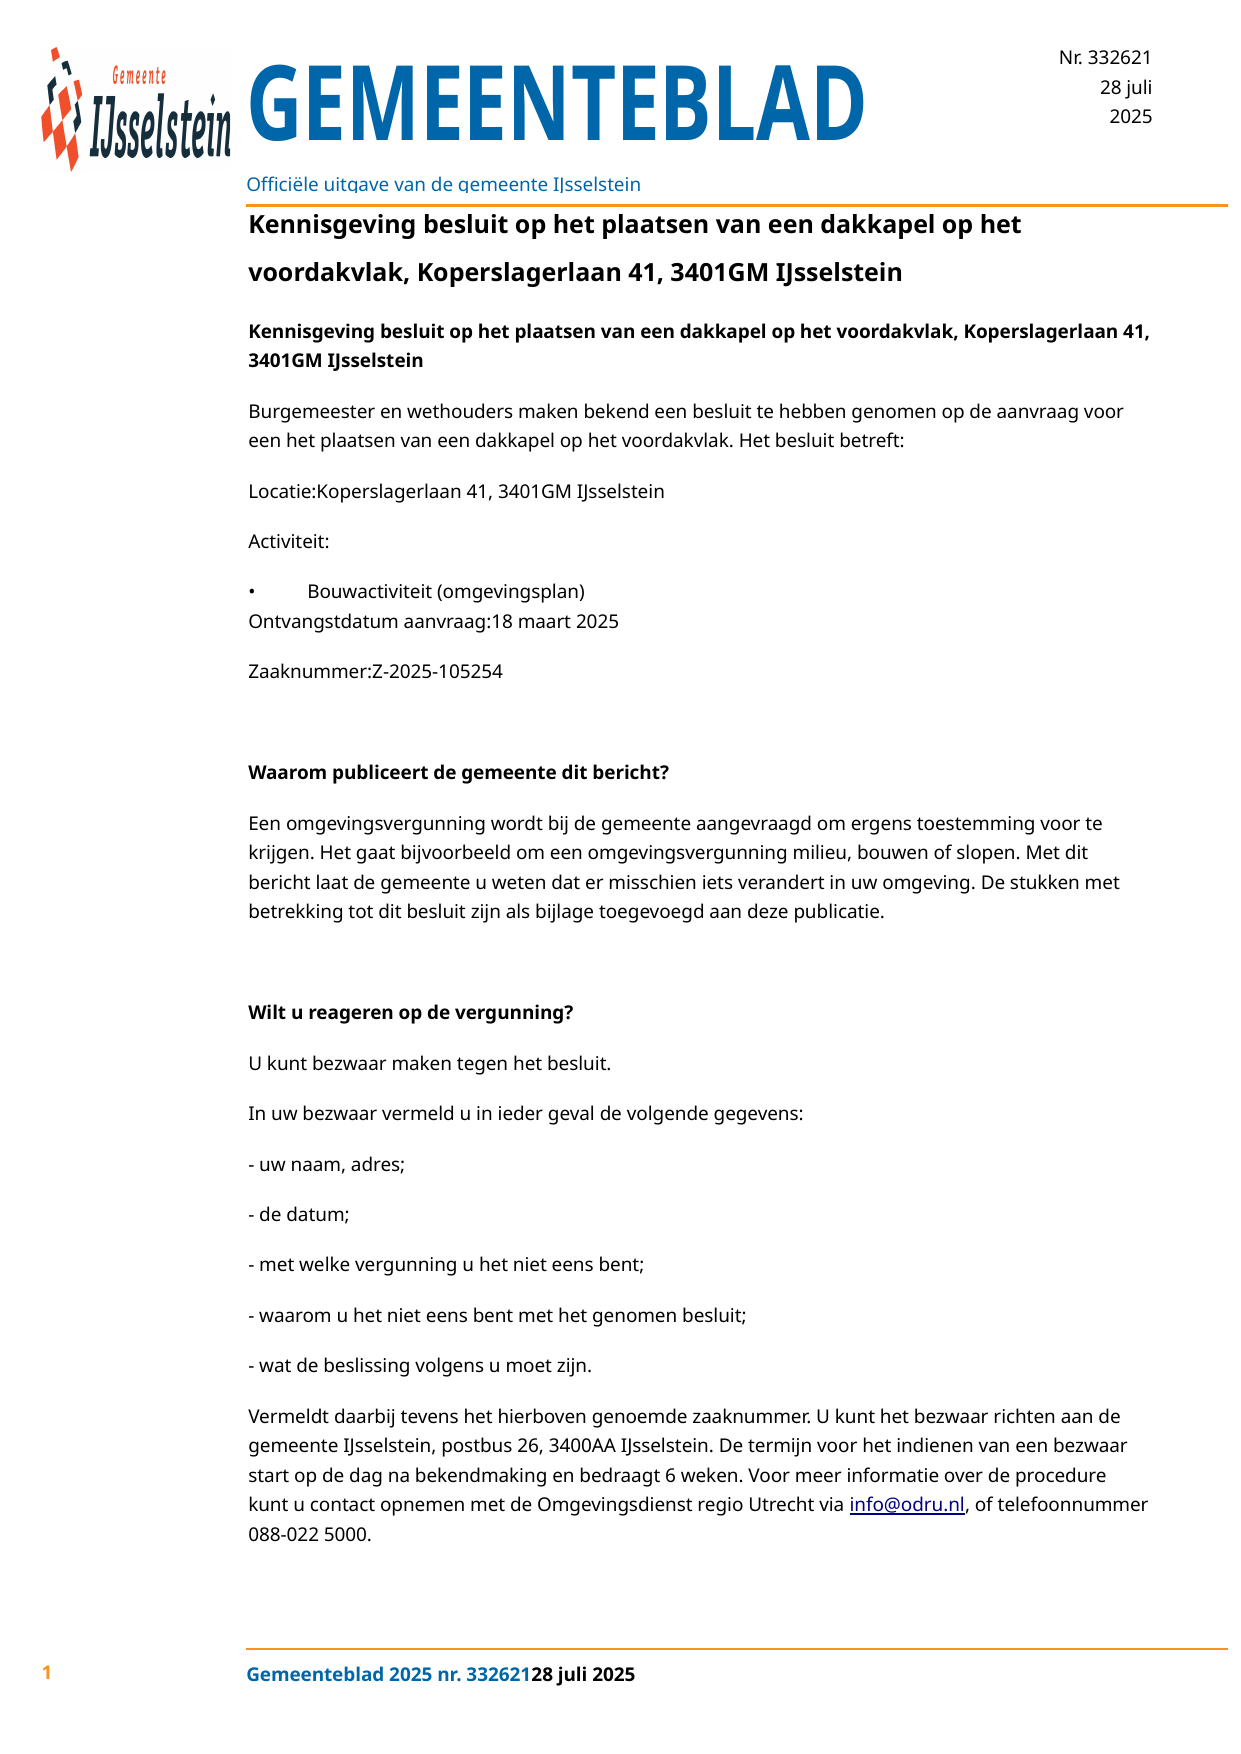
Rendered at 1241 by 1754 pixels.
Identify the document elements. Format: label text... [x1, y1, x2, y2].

text Waarom publiceert de gemeente dit bericht? [248, 759, 1152, 785]
text Wilt u reageren op de vergunning? [248, 999, 1152, 1025]
list Bouwactiviteit (omgevingsplan) [248, 579, 1152, 604]
text Burgemeester en wethouders maken bekend een besluit te hebben genomen op de aanvraag voor een het plaatsen van een dakkapel op het voordakvlak. Het besluit betreft: [248, 398, 1152, 453]
text Kennisgeving besluit op het plaatsen van een dakkapel op het voordakvlak, Koperslagerlaan 41, 3401GM IJsselstein [248, 207, 1152, 288]
text U kunt bezwaar maken tegen het besluit. [248, 1050, 1152, 1076]
text - wat de beslissing volgens u moet zijn. [248, 1352, 1152, 1378]
text Een omgevingsvergunning wordt bij de gemeente aangevraagd om ergens toestemming voor te krijgen. Het gaat bijvoorbeeld om een omgevingsvergunning milieu, bouwen of slopen. Met dit bericht laat de gemeente u weten dat er misschien iets verandert in uw omgeving. De stukken met betrekking tot dit besluit zijn als bijlage toegevoegd aan deze publicatie. [248, 810, 1152, 924]
text - de datum; [248, 1201, 1152, 1227]
text Vermeldt daarbij tevens het hierboven genoemde zaaknummer. U kunt het bezwaar richten aan de gemeente IJsselstein, postbus 26, 3400AA IJsselstein. De termijn voor het indienen van een bezwaar start op de dag na bekendmaking en bedraagt 6 weken. Voor meer informatie over de procedure kunt u contact opnemen met de Omgevingsdienst regio Utrecht via info@odru.nl, of telefoonnummer 088-022 5000. [248, 1403, 1152, 1547]
text - met welke vergunning u het niet eens bent; [248, 1252, 1152, 1277]
text Ontvangstdatum aanvraag:18 maart 2025 [248, 608, 1152, 634]
text - waarom u het niet eens bent met het genomen besluit; [248, 1302, 1152, 1328]
text Activiteit: [248, 528, 1152, 554]
picture [41, 47, 231, 172]
text Kennisgeving besluit op het plaatsen van een dakkapel op het voordakvlak, Koperslagerlaan 41, 3401GM IJsselstein [248, 318, 1152, 373]
text Zaaknummer:Z-2025-105254 [248, 659, 1152, 684]
text Locatie:Koperslagerlaan 41, 3401GM IJsselstein [248, 478, 1152, 504]
text - uw naam, adres; [248, 1151, 1152, 1177]
text In uw bezwaar vermeld u in ieder geval de volgende gegevens: [248, 1100, 1152, 1126]
